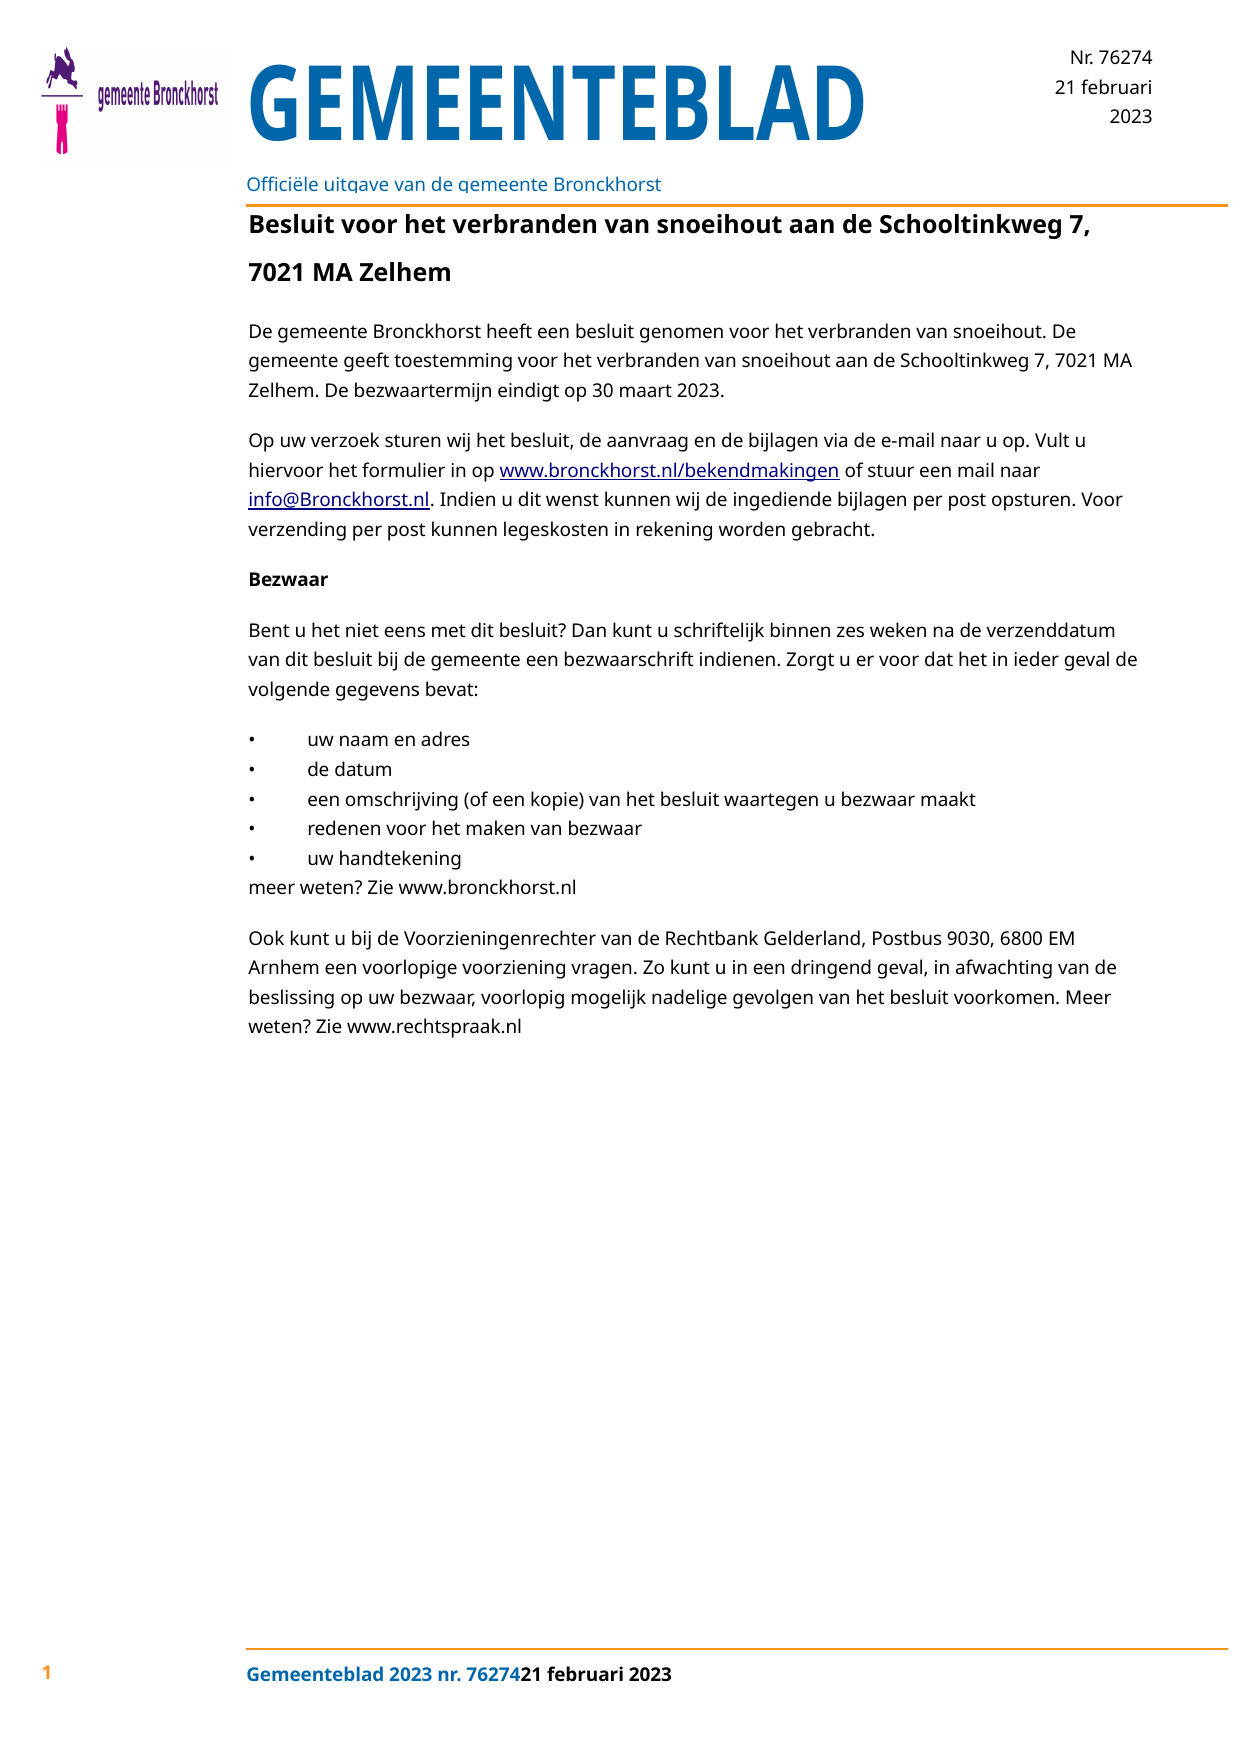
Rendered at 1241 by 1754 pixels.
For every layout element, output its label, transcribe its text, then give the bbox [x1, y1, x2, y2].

list de datum [248, 756, 1152, 782]
text Bezwaar [248, 567, 1152, 592]
list uw naam en adres [248, 727, 1152, 752]
list uw handtekening [248, 845, 1152, 871]
text De gemeente Bronckhorst heeft een besluit genomen voor het verbranden van snoeihout. De gemeente geeft toestemming voor het verbranden van snoeihout aan de Schooltinkweg 7, 7021 MA Zelhem. De bezwaartermijn eindigt op 30 maart 2023. [248, 318, 1152, 403]
text Op uw verzoek sturen wij het besluit, de aanvraag en de bijlagen via de e-mail naar u op. Vult u hiervoor het formulier in op www.bronckhorst.nl/bekendmakingen of stuur een mail naar info@Bronckhorst.nl. Indien u dit wenst kunnen wij de ingediende bijlagen per post opsturen. Voor verzending per post kunnen legeskosten in rekening worden gebracht. [248, 427, 1152, 542]
text meer weten? Zie www.bronckhorst.nl [248, 874, 1152, 900]
list een omschrijving (of een kopie) van het besluit waartegen u bezwaar maakt [248, 786, 1152, 812]
text Ook kunt u bij de Voorzieningenrechter van de Rechtbank Gelderland, Postbus 9030, 6800 EM Arnhem een voorlopige voorziening vragen. Zo kunt u in een dringend geval, in afwachting van de beslissing op uw bezwaar, voorlopig mogelijk nadelige gevolgen van het besluit voorkomen. Meer weten? Zie www.rechtspraak.nl [248, 925, 1152, 1039]
picture [41, 47, 231, 172]
text Bent u het niet eens met dit besluit? Dan kunt u schriftelijk binnen zes weken na de verzenddatum van dit besluit bij de gemeente een bezwaarschrift indienen. Zorgt u er voor dat het in ieder geval de volgende gegevens bevat: [248, 617, 1152, 702]
list redenen voor het maken van bezwaar [248, 815, 1152, 841]
text Besluit voor het verbranden van snoeihout aan de Schooltinkweg 7, 7021 MA Zelhem [248, 207, 1152, 288]
